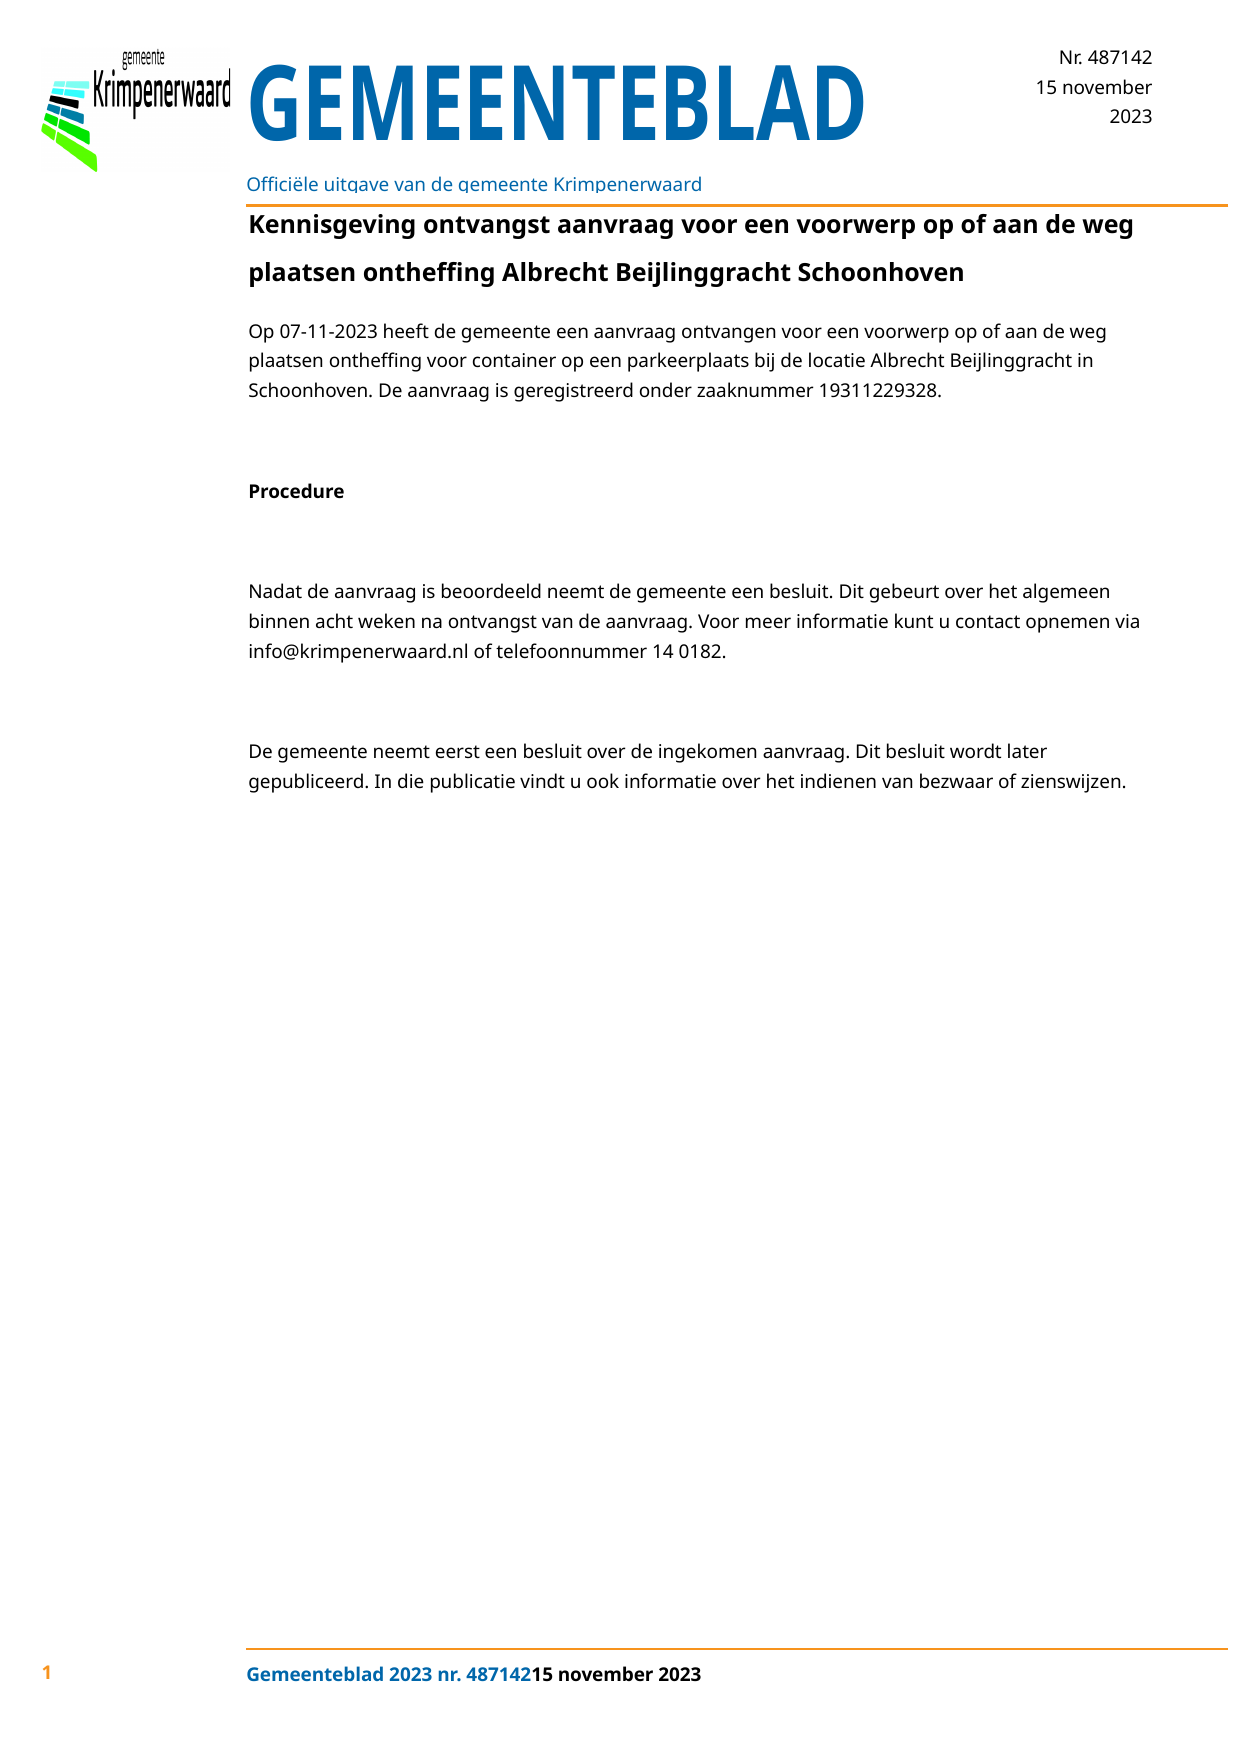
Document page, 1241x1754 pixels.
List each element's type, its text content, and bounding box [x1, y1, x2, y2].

text Kennisgeving ontvangst aanvraag voor een voorwerp op of aan de weg plaatsen ontheffing Albrecht Beijlinggracht Schoonhoven [248, 207, 1152, 288]
text Op 07-11-2023 heeft de gemeente een aanvraag ontvangen voor een voorwerp op of aan de weg plaatsen ontheffing voor container op een parkeerplaats bij de locatie Albrecht Beijlinggracht in Schoonhoven. De aanvraag is geregistreerd onder zaaknummer 19311229328. [248, 318, 1152, 403]
text Nadat de aanvraag is beoordeeld neemt de gemeente een besluit. Dit gebeurt over het algemeen binnen acht weken na ontvangst van de aanvraag. Voor meer informatie kunt u contact opnemen via info@krimpenerwaard.nl of telefoonnummer 14 0182. [248, 579, 1152, 664]
text Procedure [248, 478, 1152, 504]
text De gemeente neemt eerst een besluit over de ingekomen aanvraag. Dit besluit wordt later gepubliceerd. In die publicatie vindt u ook informatie over het indienen van bezwaar of zienswijzen. [248, 739, 1152, 794]
picture [41, 47, 231, 172]
